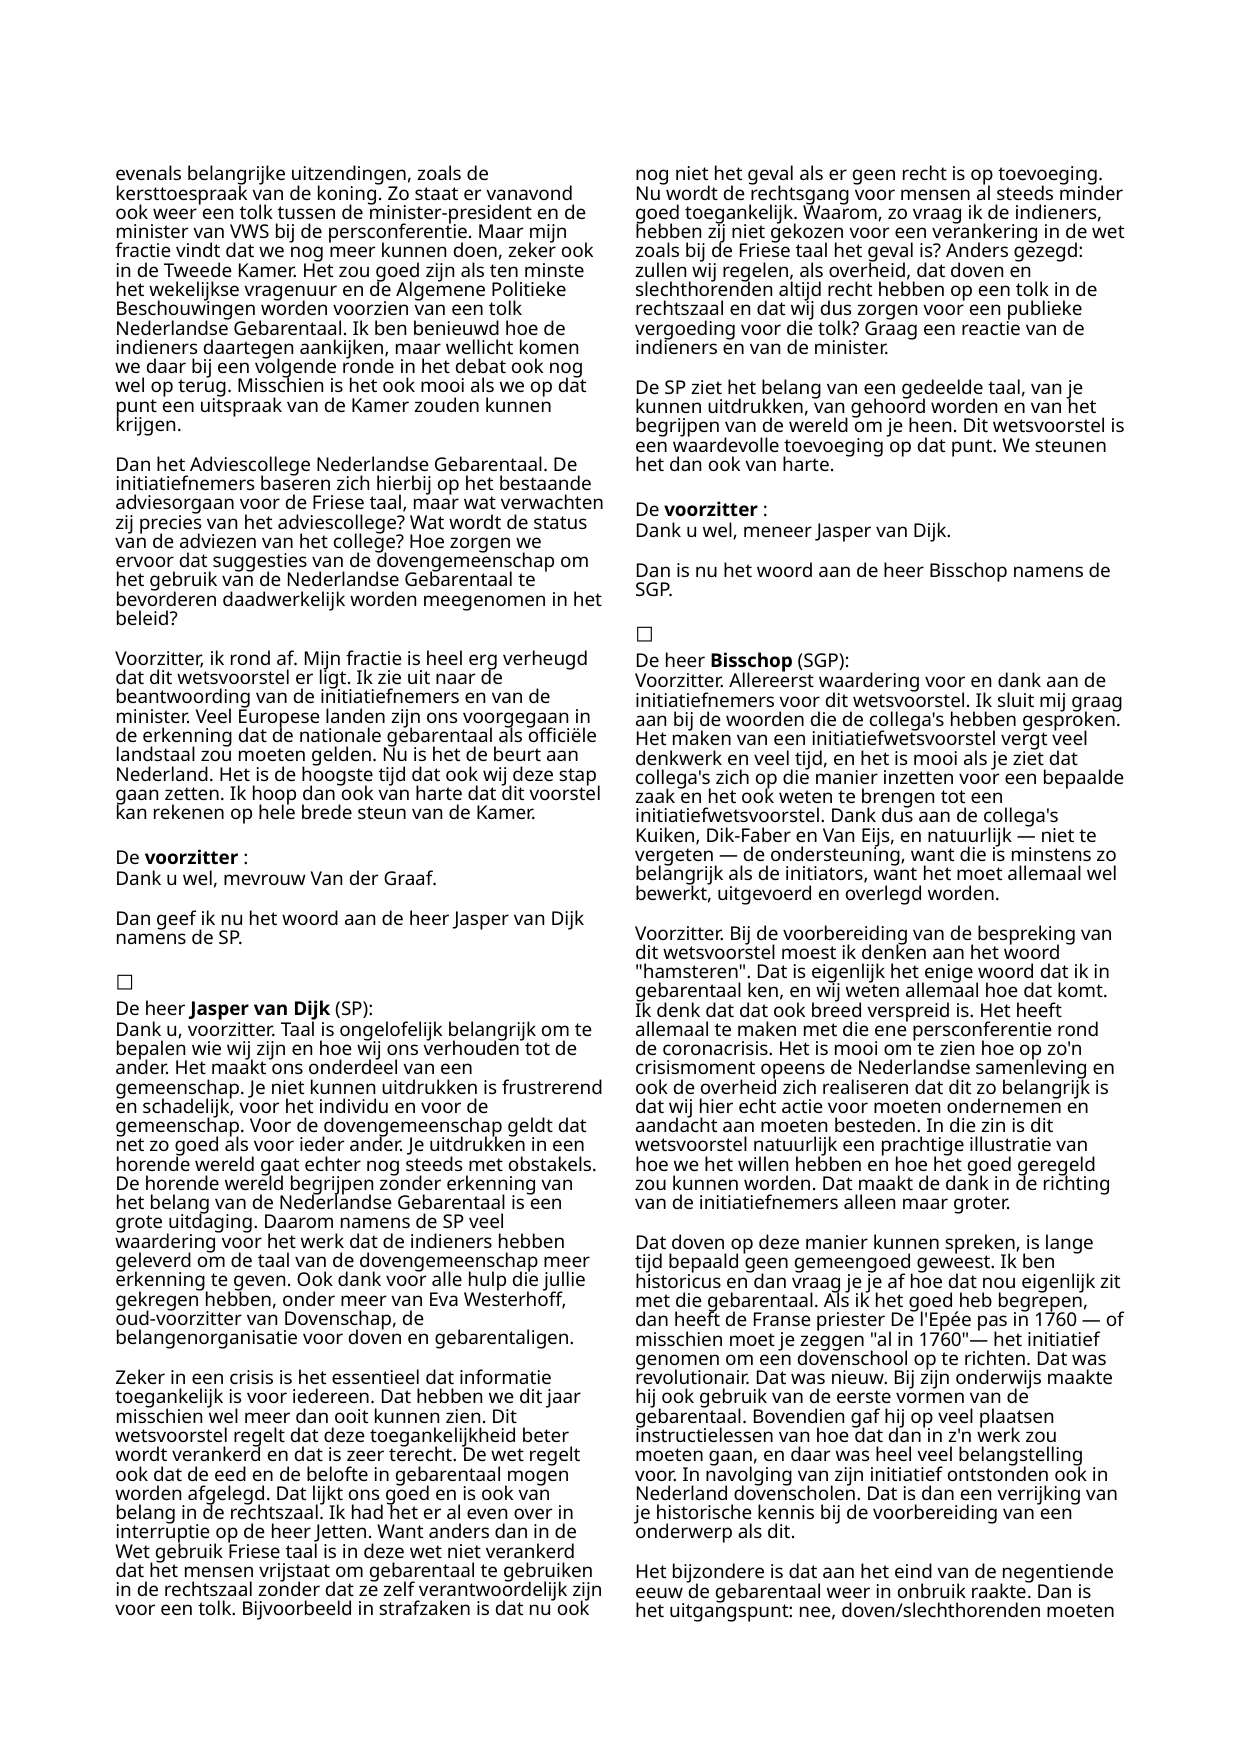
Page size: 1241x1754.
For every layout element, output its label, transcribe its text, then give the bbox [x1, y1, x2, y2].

text De voorzitter : [635, 496, 1125, 522]
text Dan geef ik nu het woord aan de heer Jasper van Dijk namens de SP. [115, 910, 605, 948]
text Dank u, voorzitter. Taal is ongelofelijk belangrijk om te bepalen wie wij zijn en hoe wij ons verhouden tot de ander. Het maakt ons onderdeel van een gemeenschap. Je niet kunnen uitdrukken is frustrerend en schadelijk, voor het individu en voor de gemeenschap. Voor de dovengemeenschap geldt dat net zo goed als voor ieder ander. Je uitdrukken in een horende wereld gaat echter nog steeds met obstakels. De horende wereld begrijpen zonder erkenning van het belang van de Nederlandse Gebarentaal is een grote uitdaging. Daarom namens de SP veel waardering voor het werk dat de indieners hebben geleverd om de taal van de dovengemeenschap meer erkenning te geven. Ook dank voor alle hulp die jullie gekregen hebben, onder meer van Eva Westerhoff, oud-voorzitter van Dovenschap, de belangenorganisatie voor doven en gebarentaligen. [115, 1021, 605, 1348]
text De heer Bisschop (SGP): [635, 647, 1125, 672]
text ⬜ [115, 969, 605, 995]
text Voorzitter. Bij de voorbereiding van de bespreking van dit wetsvoorstel moest ik denken aan het woord "hamsteren". Dat is eigenlijk het enige woord dat ik in gebarentaal ken, en wij weten allemaal hoe dat komt. Ik denk dat dat ook breed verspreid is. Het heeft allemaal te maken met die ene persconferentie rond de coronacrisis. Het is mooi om te zien hoe op zo'n crisismoment opeens de Nederlandse samenleving en ook de overheid zich realiseren dat dit zo belangrijk is dat wij hier echt actie voor moeten ondernemen en aandacht aan moeten besteden. In die zin is dit wetsvoorstel natuurlijk een prachtige illustratie van hoe we het willen hebben en hoe het goed geregeld zou kunnen worden. Dat maakt de dank in de richting van de initiatiefnemers alleen maar groter. [635, 924, 1125, 1213]
text Dank u wel, mevrouw Van der Graaf. [115, 870, 605, 889]
text ⬜ [635, 621, 1125, 647]
text Dan is nu het woord aan de heer Bisschop namens de SGP. [635, 562, 1125, 600]
text De voorzitter : [115, 844, 605, 870]
text Het bijzondere is dat aan het eind van de negentiende eeuw de gebarentaal weer in onbruik raakte. Dan is het uitgangspunt: nee, doven/slechthorenden moeten [635, 1563, 1125, 1621]
text De SP ziet het belang van een gedeelde taal, van je kunnen uitdrukken, van gehoord worden en van het begrijpen van de wereld om je heen. Dit wetsvoorstel is een waardevolle toevoeging op dat punt. We steunen het dan ook van harte. [635, 379, 1125, 475]
text Voorzitter, ik rond af. Mijn fractie is heel erg verheugd dat dit wetsvoorstel er ligt. Ik zie uit naar de beantwoording van de initiatiefnemers en van de minister. Veel Europese landen zijn ons voorgegaan in de erkenning dat de nationale gebarentaal als officiële landstaal zou moeten gelden. Nu is het de beurt aan Nederland. Het is de hoogste tijd dat ook wij deze stap gaan zetten. Ik hoop dan ook van harte dat dit voorstel kan rekenen op hele brede steun van de Kamer. [115, 650, 605, 823]
text De heer Jasper van Dijk (SP): [115, 995, 605, 1021]
text evenals belangrijke uitzendingen, zoals de kersttoespraak van de koning. Zo staat er vanavond ook weer een tolk tussen de minister-president en de minister van VWS bij de persconferentie. Maar mijn fractie vindt dat we nog meer kunnen doen, zeker ook in de Tweede Kamer. Het zou goed zijn als ten minste het wekelijkse vragenuur en de Algemene Politieke Beschouwingen worden voorzien van een tolk Nederlandse Gebarentaal. Ik ben benieuwd hoe de indieners daartegen aankijken, maar wellicht komen we daar bij een volgende ronde in het debat ook nog wel op terug. Misschien is het ook mooi als we op dat punt een uitspraak van de Kamer zouden kunnen krijgen. [115, 165, 605, 435]
text nog niet het geval als er geen recht is op toevoeging. Nu wordt de rechtsgang voor mensen al steeds minder goed toegankelijk. Waarom, zo vraag ik de indieners, hebben zij niet gekozen voor een verankering in de wet zoals bij de Friese taal het geval is? Anders gezegd: zullen wij regelen, als overheid, dat doven en slechthorenden altijd recht hebben op een tolk in de rechtszaal en dat wij dus zorgen voor een publieke vergoeding voor die tolk? Graag een reactie van de indieners en van de minister. [635, 165, 1125, 358]
text Voorzitter. Allereerst waardering voor en dank aan de initiatiefnemers voor dit wetsvoorstel. Ik sluit mij graag aan bij de woorden die de collega's hebben gesproken. Het maken van een initiatiefwetsvoorstel vergt veel denkwerk en veel tijd, en het is mooi als je ziet dat collega's zich op die manier inzetten voor een bepaalde zaak en het ook weten te brengen tot een initiatiefwetsvoorstel. Dank dus aan de collega's Kuiken, Dik-Faber en Van Eijs, en natuurlijk — niet te vergeten — de ondersteuning, want die is minstens zo belangrijk als de initiators, want het moet allemaal wel bewerkt, uitgevoerd en overlegd worden. [635, 672, 1125, 904]
text Dat doven op deze manier kunnen spreken, is lange tijd bepaald geen gemeengoed geweest. Ik ben historicus en dan vraag je je af hoe dat nou eigenlijk zit met die gebarentaal. Als ik het goed heb begrepen, dan heeft de Franse priester De l'Epée pas in 1760 — of misschien moet je zeggen "al in 1760"— het initiatief genomen om een dovenschool op te richten. Dat was revolutionair. Dat was nieuw. Bij zijn onderwijs maakte hij ook gebruik van de eerste vormen van de gebarentaal. Bovendien gaf hij op veel plaatsen instructielessen van hoe dat dan in z'n werk zou moeten gaan, en daar was heel veel belangstelling voor. In navolging van zijn initiatief ontstonden ook in Nederland dovenscholen. Dat is dan een verrijking van je historische kennis bij de voorbereiding van een onderwerp als dit. [635, 1234, 1125, 1543]
text Dan het Adviescollege Nederlandse Gebarentaal. De initiatiefnemers baseren zich hierbij op het bestaande adviesorgaan voor de Friese taal, maar wat verwachten zij precies van het adviescollege? Wat wordt de status van de adviezen van het college? Hoe zorgen we ervoor dat suggesties van de dovengemeenschap om het gebruik van de Nederlandse Gebarentaal te bevorderen daadwerkelijk worden meegenomen in het beleid? [115, 456, 605, 629]
text Zeker in een crisis is het essentieel dat informatie toegankelijk is voor iedereen. Dat hebben we dit jaar misschien wel meer dan ooit kunnen zien. Dit wetsvoorstel regelt dat deze toegankelijkheid beter wordt verankerd en dat is zeer terecht. De wet regelt ook dat de eed en de belofte in gebarentaal mogen worden afgelegd. Dat lijkt ons goed en is ook van belang in de rechtszaal. Ik had het er al even over in interruptie op de heer Jetten. Want anders dan in de Wet gebruik Friese taal is in deze wet niet verankerd dat het mensen vrijstaat om gebarentaal te gebruiken in de rechtszaal zonder dat ze zelf verantwoordelijk zijn voor een tolk. Bijvoorbeeld in strafzaken is dat nu ook [115, 1369, 605, 1620]
text Dank u wel, meneer Jasper van Dijk. [635, 522, 1125, 541]
